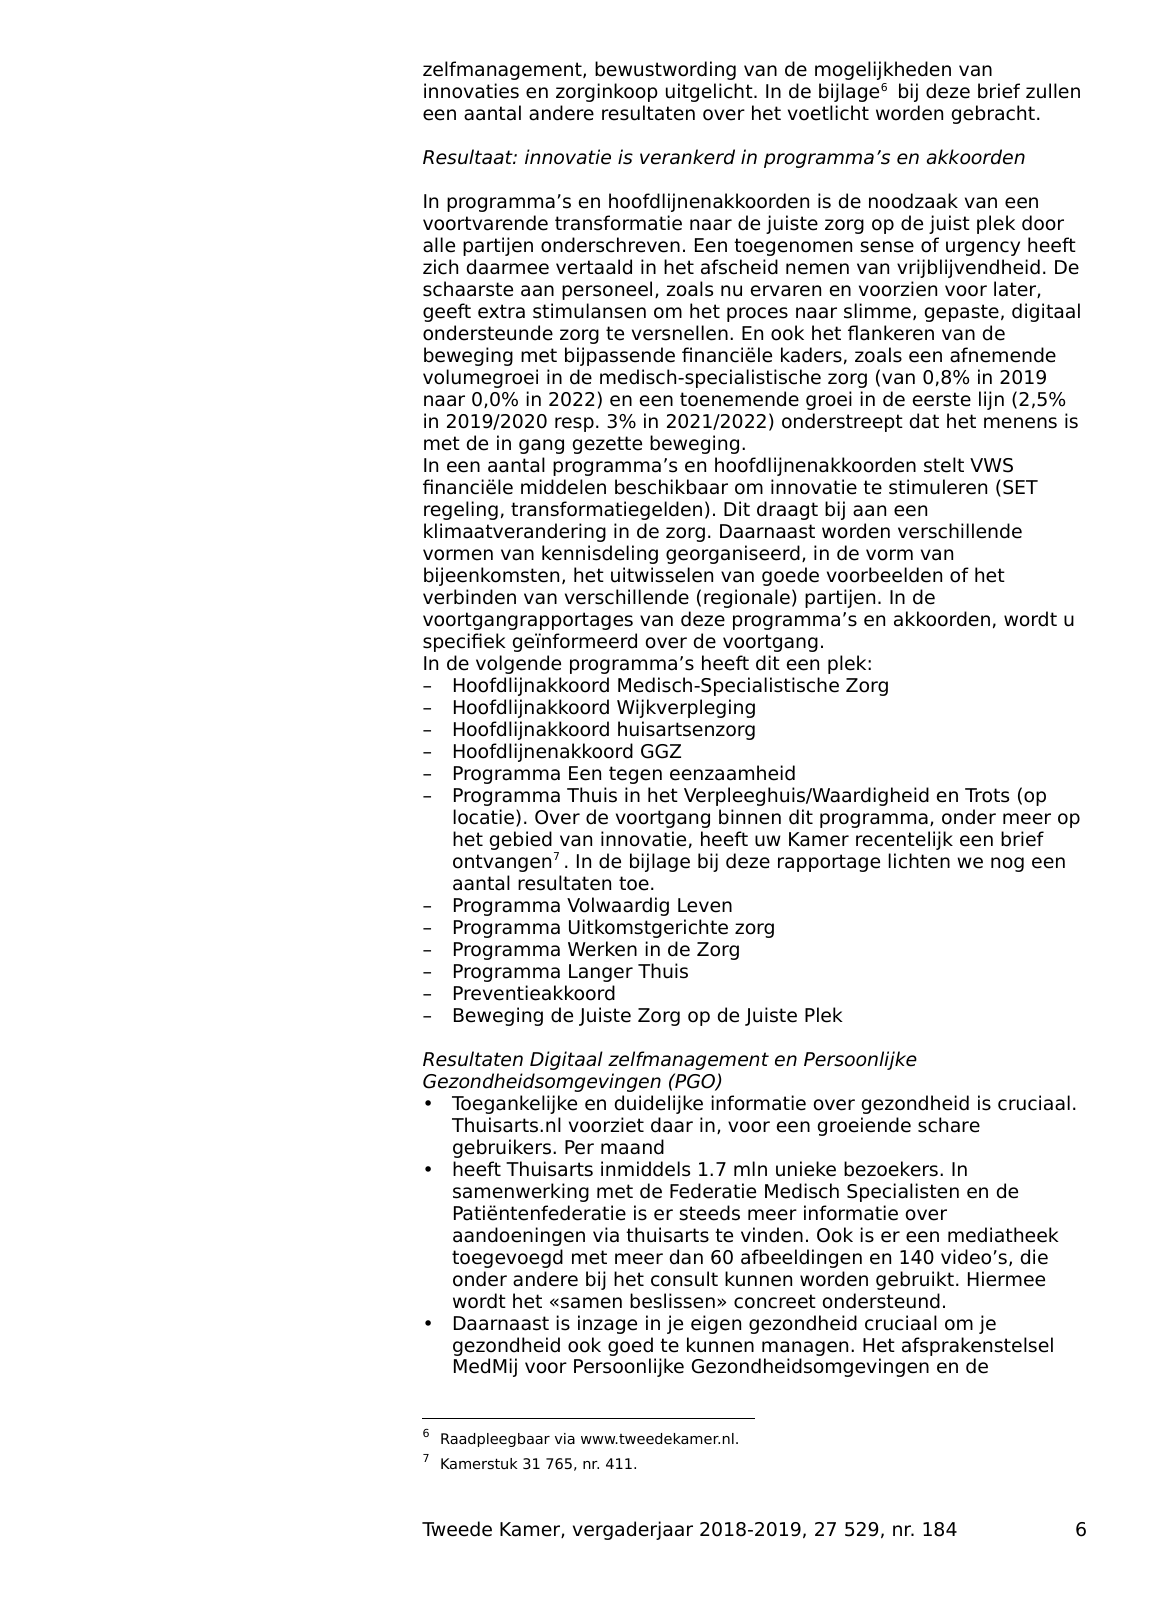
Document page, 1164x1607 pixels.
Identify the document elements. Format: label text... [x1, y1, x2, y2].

text – Preventieakkoord [422, 983, 1087, 1004]
text Raadpleegbaar via www.tweedekamer.nl. [422, 1427, 1087, 1449]
subtitle Resultaat: innovatie is verankerd in programma’s en akkoorden [422, 147, 1087, 169]
text zelfmanagement, bewustwording van de mogelijkheden van innovaties en zorginkoop uitgelicht. In de bijlage bij deze brief zullen een aantal andere resultaten over het voetlicht worden gebracht. [422, 59, 1087, 125]
subtitle Resultaten Digitaal zelfmanagement en Persoonlijke Gezondheidsomgevingen (PGO) [422, 1049, 1087, 1093]
text – Hoofdlijnakkoord Wijkverpleging [422, 697, 1087, 719]
text In programma’s en hoofdlijnenakkoorden is de noodzaak van een voortvarende transformatie naar de juiste zorg op de juist plek door alle partijen onderschreven. Een toegenomen sense of urgency heeft zich daarmee vertaald in het afscheid nemen van vrijblijvendheid. De schaarste aan personeel, zoals nu ervaren en voorzien voor later, geeft extra stimulansen om het proces naar slimme, gepaste, digitaal ondersteunde zorg te versnellen. En ook het flankeren van de beweging met bijpassende financiële kaders, zoals een afnemende volumegroei in de medisch-specialistische zorg (van 0,8% in 2019 naar 0,0% in 2022) en een toenemende groei in de eerste lijn (2,5% in 2019/2020 resp. 3% in 2021/2022) onderstreept dat het menens is met de in gang gezette beweging. [422, 191, 1087, 455]
text – Programma Volwaardig Leven [422, 895, 1087, 917]
text • Toegankelijke en duidelijke informatie over gezondheid is cruciaal. Thuisarts.nl voorziet daar in, voor een groeiende schare gebruikers. Per maand [422, 1093, 1087, 1159]
text – Hoofdlijnakkoord Medisch-Specialistische Zorg [422, 675, 1087, 697]
text • heeft Thuisarts inmiddels 1.7 mln unieke bezoekers. In samenwerking met de Federatie Medisch Specialisten en de Patiëntenfederatie is er steeds meer informatie over aandoeningen via thuisarts te vinden. Ook is er een mediatheek toegevoegd met meer dan 60 afbeeldingen en 140 video’s, die onder andere bij het consult kunnen worden gebruikt. Hiermee wordt het «samen beslissen» concreet ondersteund. [422, 1159, 1087, 1312]
text In de volgende programma’s heeft dit een plek: [422, 653, 1087, 675]
text – Hoofdlijnenakkoord GGZ [422, 741, 1087, 763]
text – Programma Een tegen eenzaamheid [422, 763, 1087, 785]
text • Daarnaast is inzage in je eigen gezondheid cruciaal om je gezondheid ook goed te kunnen managen. Het afsprakenstelsel MedMij voor Persoonlijke Gezondheidsomgevingen en de [422, 1312, 1087, 1378]
text – Programma Langer Thuis [422, 961, 1087, 983]
text – Beweging de Juiste Zorg op de Juiste Plek [422, 1004, 1087, 1027]
text Kamerstuk 31 765, nr. 411. [422, 1452, 1087, 1474]
text In een aantal programma’s en hoofdlijnenakkoorden stelt VWS financiële middelen beschikbaar om innovatie te stimuleren (SET regeling, transformatiegelden). Dit draagt bij aan een klimaatverandering in de zorg. Daarnaast worden verschillende vormen van kennisdeling georganiseerd, in de vorm van bijeenkomsten, het uitwisselen van goede voorbeelden of het verbinden van verschillende (regionale) partijen. In de voortgangrapportages van deze programma’s en akkoorden, wordt u specifiek geïnformeerd over de voortgang. [422, 455, 1087, 653]
text – Programma Thuis in het Verpleeghuis/Waardigheid en Trots (op locatie). Over de voortgang binnen dit programma, onder meer op het gebied van innovatie, heeft uw Kamer recentelijk een brief ontvangen. In de bijlage bij deze rapportage lichten we nog een aantal resultaten toe. [422, 785, 1087, 895]
text – Hoofdlijnakkoord huisartsenzorg [422, 719, 1087, 741]
text – Programma Werken in de Zorg [422, 939, 1087, 961]
text – Programma Uitkomstgerichte zorg [422, 917, 1087, 939]
